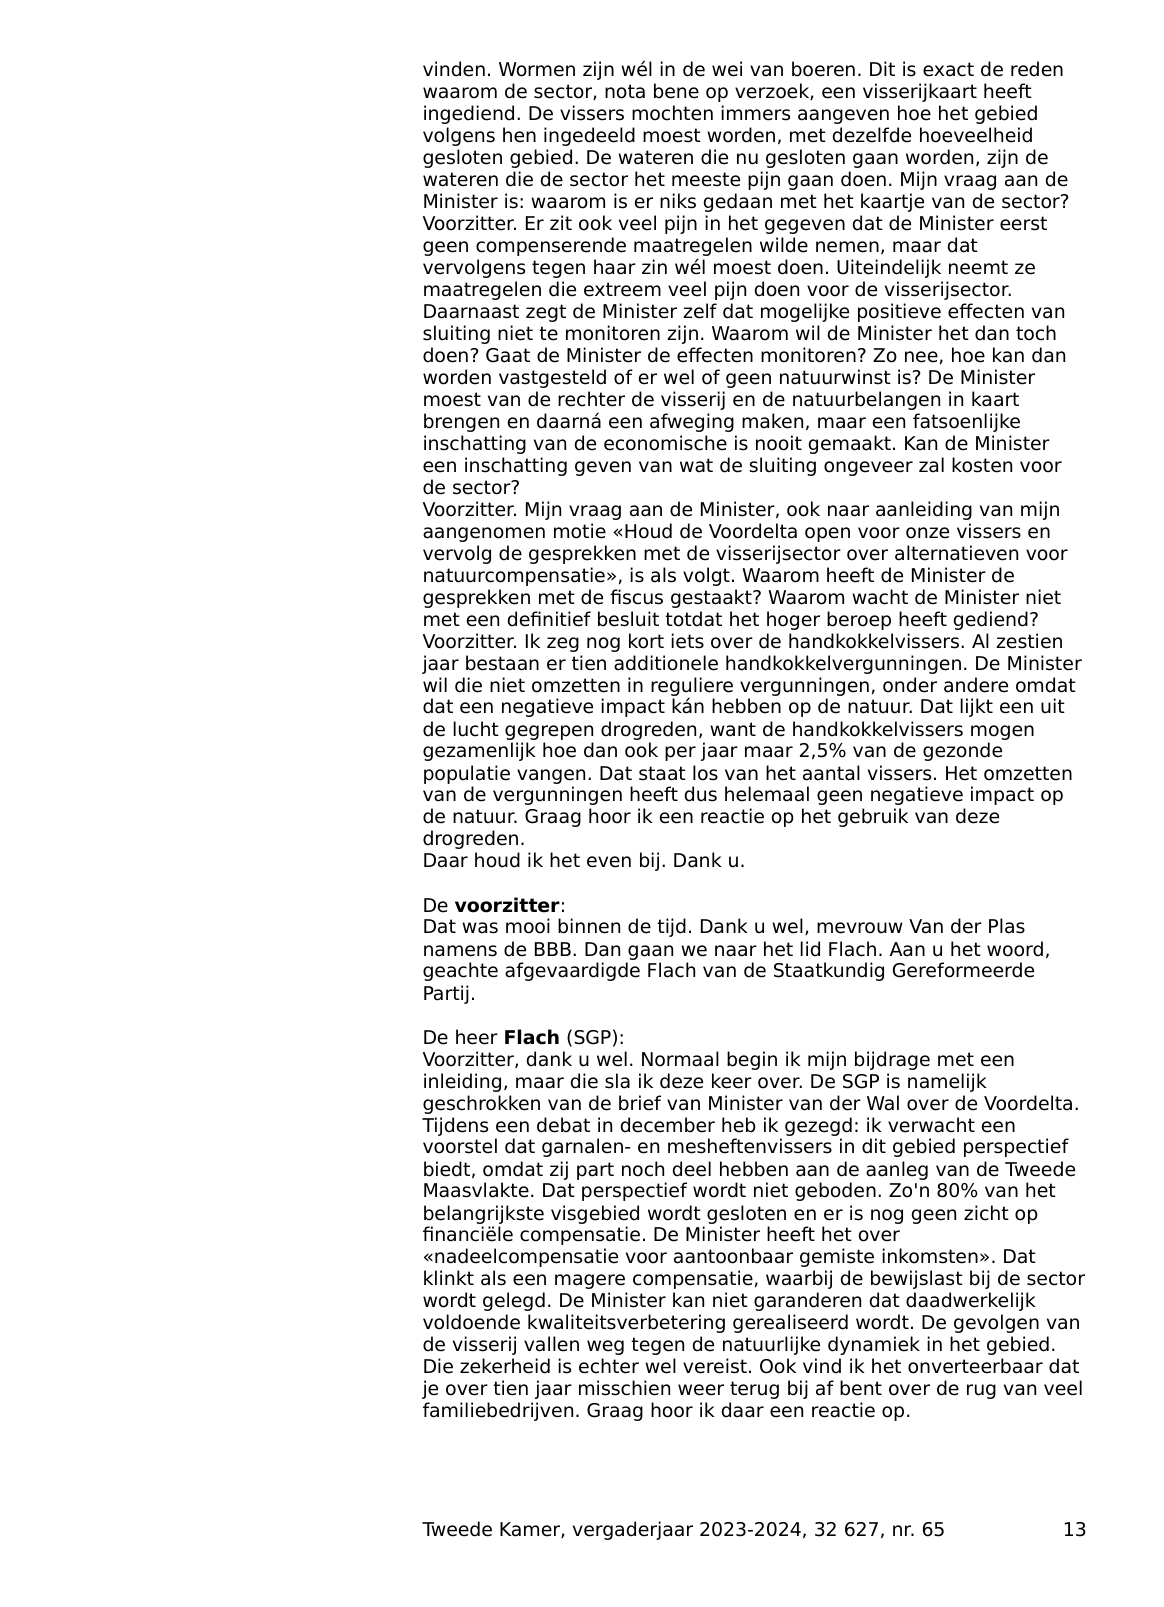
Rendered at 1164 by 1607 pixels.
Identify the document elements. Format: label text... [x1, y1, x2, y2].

text Voorzitter, dank u wel. Normaal begin ik mijn bijdrage met een inleiding, maar die sla ik deze keer over. De SGP is namelijk geschrokken van de brief van Minister van der Wal over de Voordelta. Tijdens een debat in december heb ik gezegd: ik verwacht een voorstel dat garnalen- en mesheftenvissers in dit gebied perspectief biedt, omdat zij part noch deel hebben aan de aanleg van de Tweede Maasvlakte. Dat perspectief wordt niet geboden. Zo'n 80% van het belangrijkste visgebied wordt gesloten en er is nog geen zicht op financiële compensatie. De Minister heeft het over «nadeelcompensatie voor aantoonbaar gemiste inkomsten». Dat klinkt als een magere compensatie, waarbij de bewijslast bij de sector wordt gelegd. De Minister kan niet garanderen dat daadwerkelijk voldoende kwaliteitsverbetering gerealiseerd wordt. De gevolgen van de visserij vallen weg tegen de natuurlijke dynamiek in het gebied. Die zekerheid is echter wel vereist. Ook vind ik het onverteerbaar dat je over tien jaar misschien weer terug bij af bent over de rug van veel familiebedrijven. Graag hoor ik daar een reactie op. [422, 1048, 1087, 1422]
text Voorzitter. Er zit ook veel pijn in het gegeven dat de Minister eerst geen compenserende maatregelen wilde nemen, maar dat vervolgens tegen haar zin wél moest doen. Uiteindelijk neemt ze maatregelen die extreem veel pijn doen voor de visserijsector. Daarnaast zegt de Minister zelf dat mogelijke positieve effecten van sluiting niet te monitoren zijn. Waarom wil de Minister het dan toch doen? Gaat de Minister de effecten monitoren? Zo nee, hoe kan dan worden vastgesteld of er wel of geen natuurwinst is? De Minister moest van de rechter de visserij en de natuurbelangen in kaart brengen en daarná een afweging maken, maar een fatsoenlijke inschatting van de economische is nooit gemaakt. Kan de Minister een inschatting geven van wat de sluiting ongeveer zal kosten voor de sector? [422, 213, 1087, 499]
text De heer Flach (SGP): [422, 1027, 1087, 1048]
text Daar houd ik het even bij. Dank u. [422, 850, 1087, 872]
text Dat was mooi binnen de tijd. Dank u wel, mevrouw Van der Plas namens de BBB. Dan gaan we naar het lid Flach. Aan u het woord, geachte afgevaardigde Flach van de Staatkundig Gereformeerde Partij. [422, 916, 1087, 1004]
text Voorzitter. Mijn vraag aan de Minister, ook naar aanleiding van mijn aangenomen motie «Houd de Voordelta open voor onze vissers en vervolg de gesprekken met de visserijsector over alternatieven voor natuurcompensatie», is als volgt. Waarom heeft de Minister de gesprekken met de fiscus gestaakt? Waarom wacht de Minister niet met een definitief besluit totdat het hoger beroep heeft gediend? [422, 499, 1087, 631]
text Voorzitter. Ik zeg nog kort iets over de handkokkelvissers. Al zestien jaar bestaan er tien additionele handkokkelvergunningen. De Minister wil die niet omzetten in reguliere vergunningen, onder andere omdat dat een negatieve impact kán hebben op de natuur. Dat lijkt een uit de lucht gegrepen drogreden, want de handkokkelvissers mogen gezamenlijk hoe dan ook per jaar maar 2,5% van de gezonde populatie vangen. Dat staat los van het aantal vissers. Het omzetten van de vergunningen heeft dus helemaal geen negatieve impact op de natuur. Graag hoor ik een reactie op het gebruik van deze drogreden. [422, 631, 1087, 850]
text vinden. Wormen zijn wél in de wei van boeren. Dit is exact de reden waarom de sector, nota bene op verzoek, een visserijkaart heeft ingediend. De vissers mochten immers aangeven hoe het gebied volgens hen ingedeeld moest worden, met dezelfde hoeveelheid gesloten gebied. De wateren die nu gesloten gaan worden, zijn de wateren die de sector het meeste pijn gaan doen. Mijn vraag aan de Minister is: waarom is er niks gedaan met het kaartje van de sector? [422, 59, 1087, 213]
text De voorzitter: [422, 894, 1087, 916]
